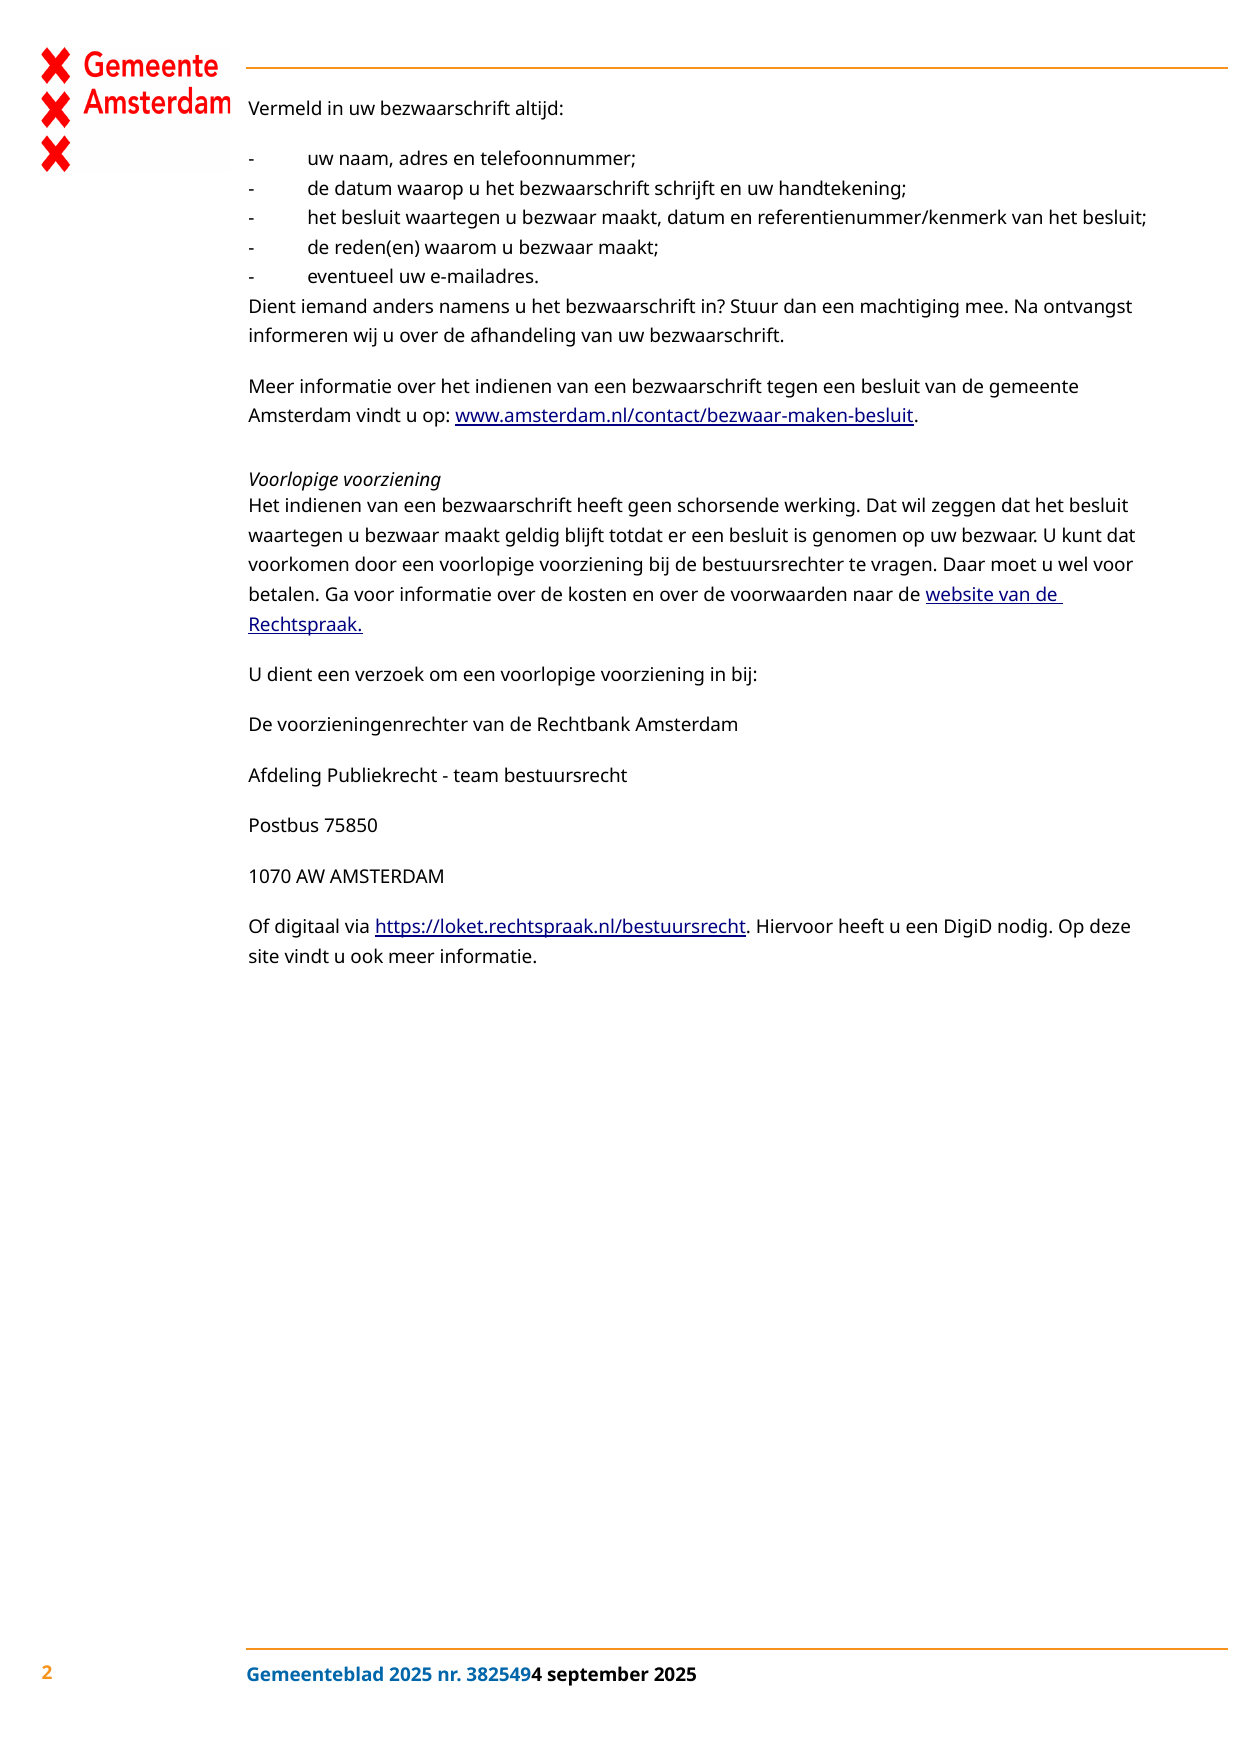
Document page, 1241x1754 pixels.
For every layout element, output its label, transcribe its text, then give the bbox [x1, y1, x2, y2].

picture [41, 47, 231, 172]
text De voorzieningenrechter van de Rechtbank Amsterdam [248, 712, 1152, 737]
list eventueel uw e-mailadres. [248, 263, 1152, 289]
text Het indienen van een bezwaarschrift heeft geen schorsende werking. Dat wil zeggen dat het besluit waartegen u bezwaar maakt geldig blijft totdat er een besluit is genomen op uw bezwaar. U kunt dat voorkomen door een voorlopige voorziening bij de bestuursrechter te vragen. Daar moet u wel voor betalen. Ga voor informatie over de kosten en over de voorwaarden naar de website van de Rechtspraak. [248, 492, 1152, 636]
list de datum waarop u het bezwaarschrift schrijft en uw handtekening; [248, 175, 1152, 201]
list het besluit waartegen u bezwaar maakt, datum en referentienummer/kenmerk van het besluit; [248, 204, 1152, 230]
text Of digitaal via https://loket.rechtspraak.nl/bestuursrecht. Hiervoor heeft u een DigiD nodig. Op deze site vindt u ook meer informatie. [248, 913, 1152, 968]
text Voorlopige voorziening [248, 467, 1152, 492]
text Dient iemand anders namens u het bezwaarschrift in? Stuur dan een machtiging mee. Na ontvangst informeren wij u over de afhandeling van uw bezwaarschrift. [248, 293, 1152, 348]
list de reden(en) waarom u bezwaar maakt; [248, 234, 1152, 260]
text U dient een verzoek om een voorlopige voorziening in bij: [248, 661, 1152, 687]
list uw naam, adres en telefoonnummer; [248, 145, 1152, 171]
text Vermeld in uw bezwaarschrift altijd: [248, 95, 1152, 121]
text 1070 AW AMSTERDAM [248, 863, 1152, 888]
text Meer informatie over het indienen van een bezwaarschrift tegen een besluit van de gemeente Amsterdam vindt u op: www.amsterdam.nl/contact/bezwaar-maken-besluit. [248, 373, 1152, 428]
text Afdeling Publiekrecht - team bestuursrecht [248, 762, 1152, 788]
text Postbus 75850 [248, 812, 1152, 838]
